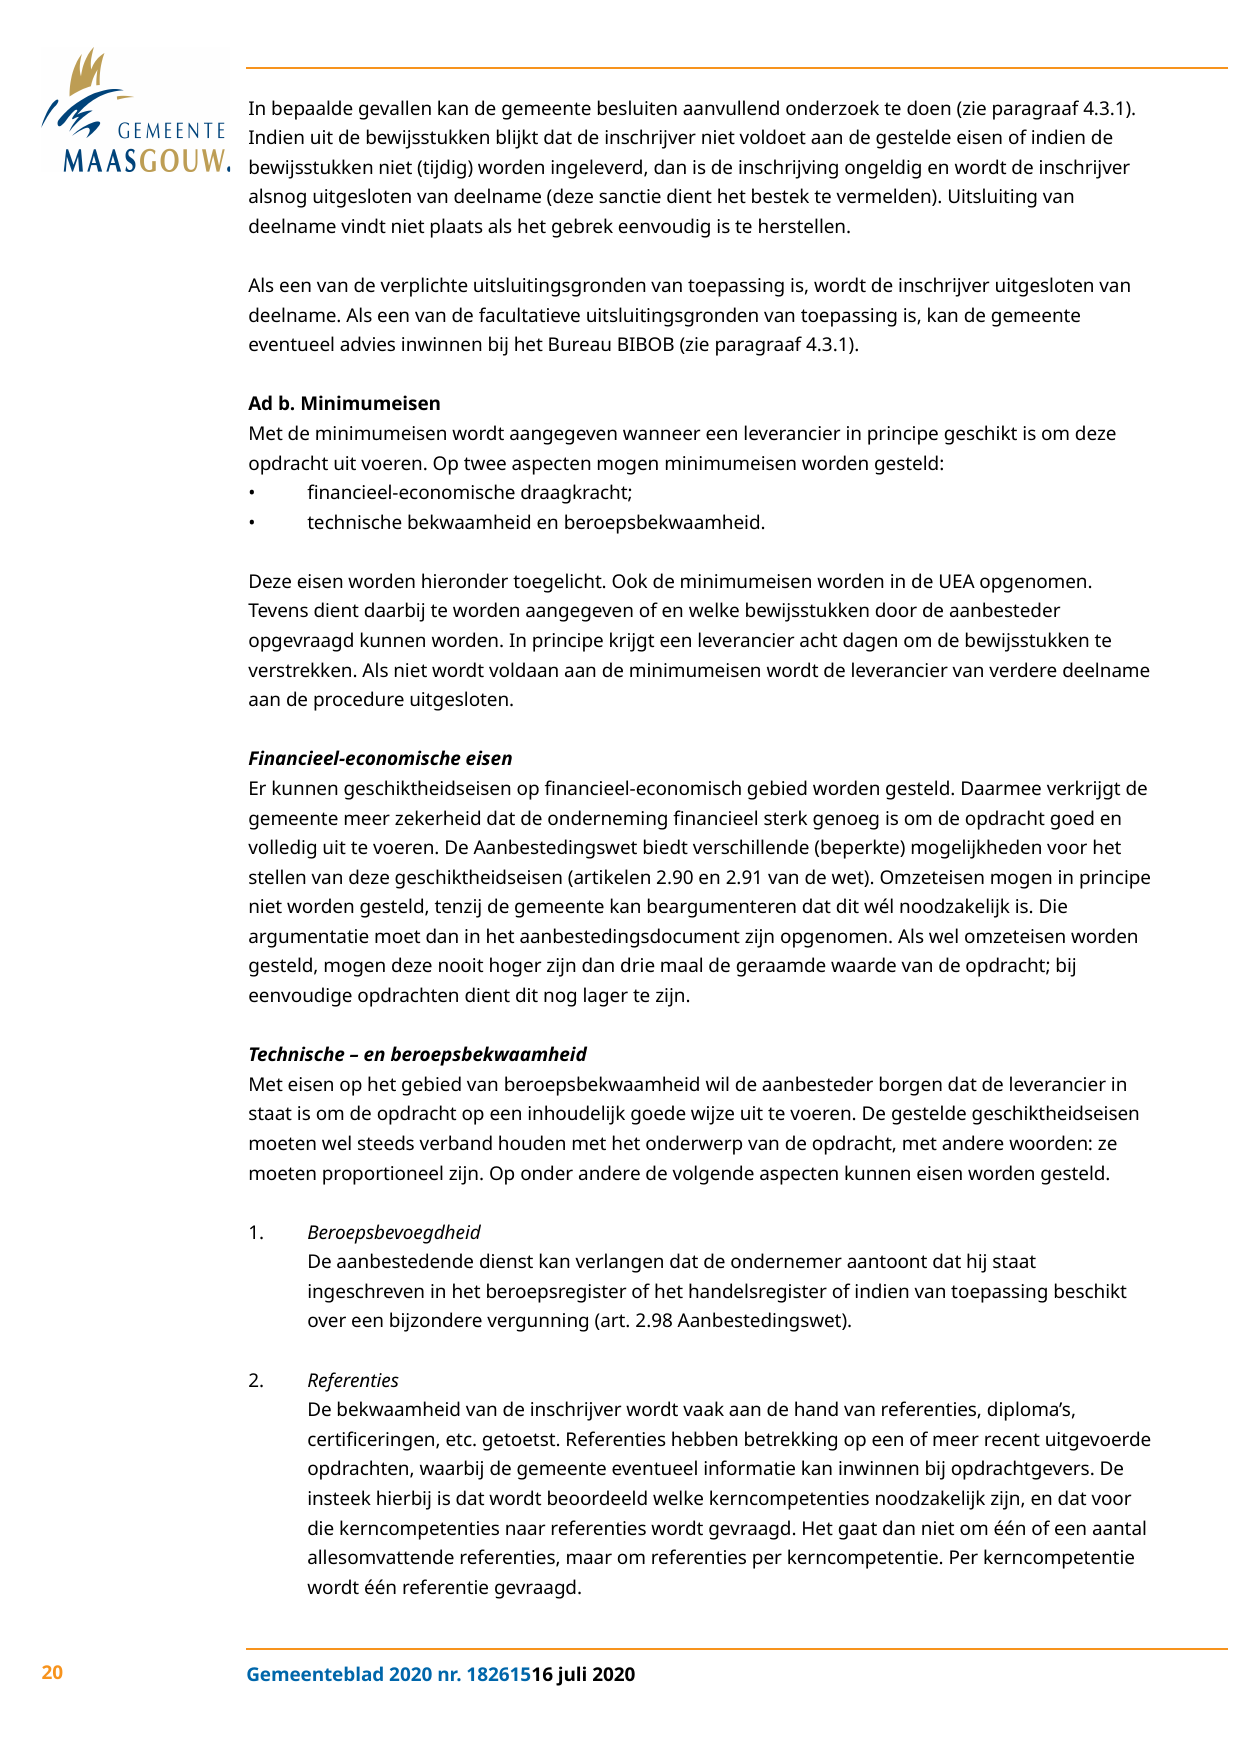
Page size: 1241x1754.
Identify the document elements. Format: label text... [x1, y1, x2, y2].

text Ad b. Minimumeisen [248, 391, 1152, 416]
text Financieel-economische eisen [248, 746, 1152, 771]
list De aanbestedende dienst kan verlangen dat de ondernemer aantoont dat hij staat ingeschreven in het beroepsregister of het handelsregister of indien van toepassing beschikt over een bijzondere vergunning (art. 2.98 Aanbestedingswet). [248, 1248, 1152, 1333]
picture [41, 47, 231, 172]
list Referenties [248, 1367, 1152, 1393]
list technische bekwaamheid en beroepsbekwaamheid. [248, 509, 1152, 535]
list Beroepsbevoegdheid [248, 1219, 1152, 1245]
text Deze eisen worden hieronder toegelicht. Ook de minimumeisen worden in de UEA opgenomen. Tevens dient daarbij te worden aangegeven of en welke bewijsstukken door de aanbesteder opgevraagd kunnen worden. In principe krijgt een leverancier acht dagen om de bewijsstukken te verstrekken. Als niet wordt voldaan aan de minimumeisen wordt de leverancier van verdere deelname aan de procedure uitgesloten. [248, 568, 1152, 712]
text Er kunnen geschiktheidseisen op financieel-economisch gebied worden gesteld. Daarmee verkrijgt de gemeente meer zekerheid dat de onderneming financieel sterk genoeg is om de opdracht goed en volledig uit te voeren. De Aanbestedingswet biedt verschillende (beperkte) mogelijkheden voor het stellen van deze geschiktheidseisen (artikelen 2.90 en 2.91 van de wet). Omzeteisen mogen in principe niet worden gesteld, tenzij de gemeente kan beargumenteren dat dit wél noodzakelijk is. Die argumentatie moet dan in het aanbestedingsdocument zijn opgenomen. Als wel omzeteisen worden gesteld, mogen deze nooit hoger zijn dan drie maal de geraamde waarde van de opdracht; bij eenvoudige opdrachten dient dit nog lager te zijn. [248, 775, 1152, 1008]
list financieel-economische draagkracht; [248, 479, 1152, 505]
text Met de minimumeisen wordt aangegeven wanneer een leverancier in principe geschikt is om deze opdracht uit voeren. Op twee aspecten mogen minimumeisen worden gesteld: [248, 420, 1152, 476]
text Als een van de verplichte uitsluitingsgronden van toepassing is, wordt de inschrijver uitgesloten van deelname. Als een van de facultatieve uitsluitingsgronden van toepassing is, kan de gemeente eventueel advies inwinnen bij het Bureau BIBOB (zie paragraaf 4.3.1). [248, 272, 1152, 357]
text In bepaalde gevallen kan de gemeente besluiten aanvullend onderzoek te doen (zie paragraaf 4.3.1). Indien uit de bewijsstukken blijkt dat de inschrijver niet voldoet aan de gestelde eisen of indien de bewijsstukken niet (tijdig) worden ingeleverd, dan is de inschrijving ongeldig en wordt de inschrijver alsnog uitgesloten van deelname (deze sanctie dient het bestek te vermelden). Uitsluiting van deelname vindt niet plaats als het gebrek eenvoudig is te herstellen. [248, 95, 1152, 239]
text Met eisen op het gebied van beroepsbekwaamheid wil de aanbesteder borgen dat de leverancier in staat is om de opdracht op een inhoudelijk goede wijze uit te voeren. De gestelde geschiktheidseisen moeten wel steeds verband houden met het onderwerp van de opdracht, met andere woorden: ze moeten proportioneel zijn. Op onder andere de volgende aspecten kunnen eisen worden gesteld. [248, 1071, 1152, 1186]
list De bekwaamheid van de inschrijver wordt vaak aan de hand van referenties, diploma’s, certificeringen, etc. getoetst. Referenties hebben betrekking op een of meer recent uitgevoerde opdrachten, waarbij de gemeente eventueel informatie kan inwinnen bij opdrachtgevers. De insteek hierbij is dat wordt beoordeeld welke kerncompetenties noodzakelijk zijn, en dat voor die kerncompetenties naar referenties wordt gevraagd. Het gaat dan niet om één of een aantal allesomvattende referenties, maar om referenties per kerncompetentie. Per kerncompetentie wordt één referentie gevraagd. [248, 1396, 1152, 1600]
text Technische – en beroepsbekwaamheid [248, 1041, 1152, 1067]
